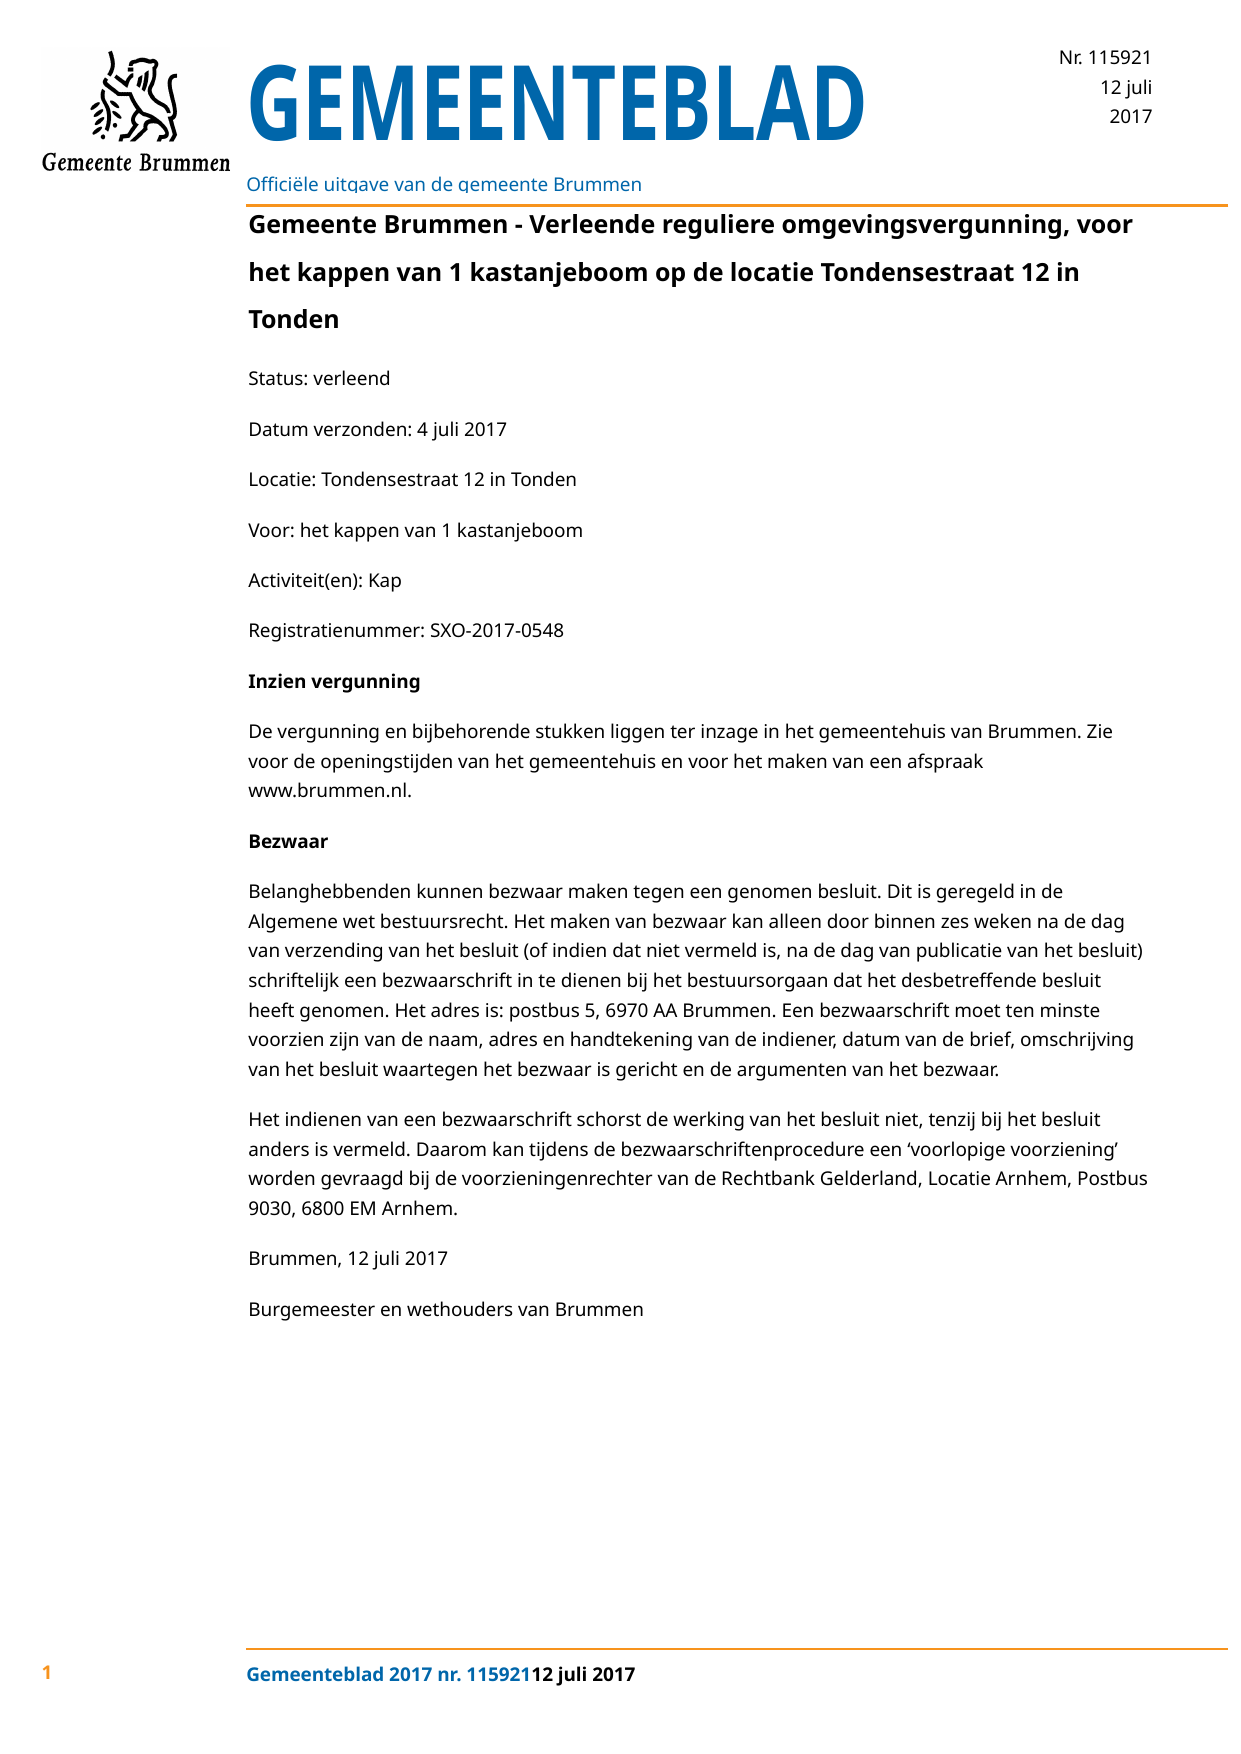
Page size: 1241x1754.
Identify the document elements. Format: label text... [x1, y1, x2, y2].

text Locatie: Tondensestraat 12 in Tonden [248, 466, 1152, 492]
text Status: verleend [248, 366, 1152, 391]
text De vergunning en bijbehorende stukken liggen ter inzage in het gemeentehuis van Brummen. Zie voor de openingstijden van het gemeentehuis en voor het maken van een afspraak www.brummen.nl. [248, 718, 1152, 803]
text Voor: het kappen van 1 kastanjeboom [248, 517, 1152, 542]
text Brummen, 12 juli 2017 [248, 1246, 1152, 1271]
text Activiteit(en): Kap [248, 567, 1152, 593]
text Burgemeester en wethouders van Brummen [248, 1296, 1152, 1322]
text Gemeente Brummen - Verleende reguliere omgevingsvergunning, voor het kappen van 1 kastanjeboom op de locatie Tondensestraat 12 in Tonden [248, 207, 1152, 336]
text Het indienen van een bezwaarschrift schorst de werking van het besluit niet, tenzij bij het besluit anders is vermeld. Daarom kan tijdens de bezwaarschriftenprocedure een ‘voorlopige voorziening’ worden gevraagd bij de voorzieningenrechter van de Rechtbank Gelderland, Locatie Arnhem, Postbus 9030, 6800 EM Arnhem. [248, 1106, 1152, 1221]
text Registratienummer: SXO-2017-0548 [248, 618, 1152, 643]
text Inzien vergunning [248, 668, 1152, 694]
picture [41, 47, 231, 172]
text Datum verzonden: 4 juli 2017 [248, 416, 1152, 442]
text Bezwaar [248, 828, 1152, 854]
text Belanghebbenden kunnen bezwaar maken tegen een genomen besluit. Dit is geregeld in de Algemene wet bestuursrecht. Het maken van bezwaar kan alleen door binnen zes weken na de dag van verzending van het besluit (of indien dat niet vermeld is, na de dag van publicatie van het besluit) schriftelijk een bezwaarschrift in te dienen bij het bestuursorgaan dat het desbetreffende besluit heeft genomen. Het adres is: postbus 5, 6970 AA Brummen. Een bezwaarschrift moet ten minste voorzien zijn van de naam, adres en handtekening van de indiener, datum van de brief, omschrijving van het besluit waartegen het bezwaar is gericht en de argumenten van het bezwaar. [248, 878, 1152, 1082]
